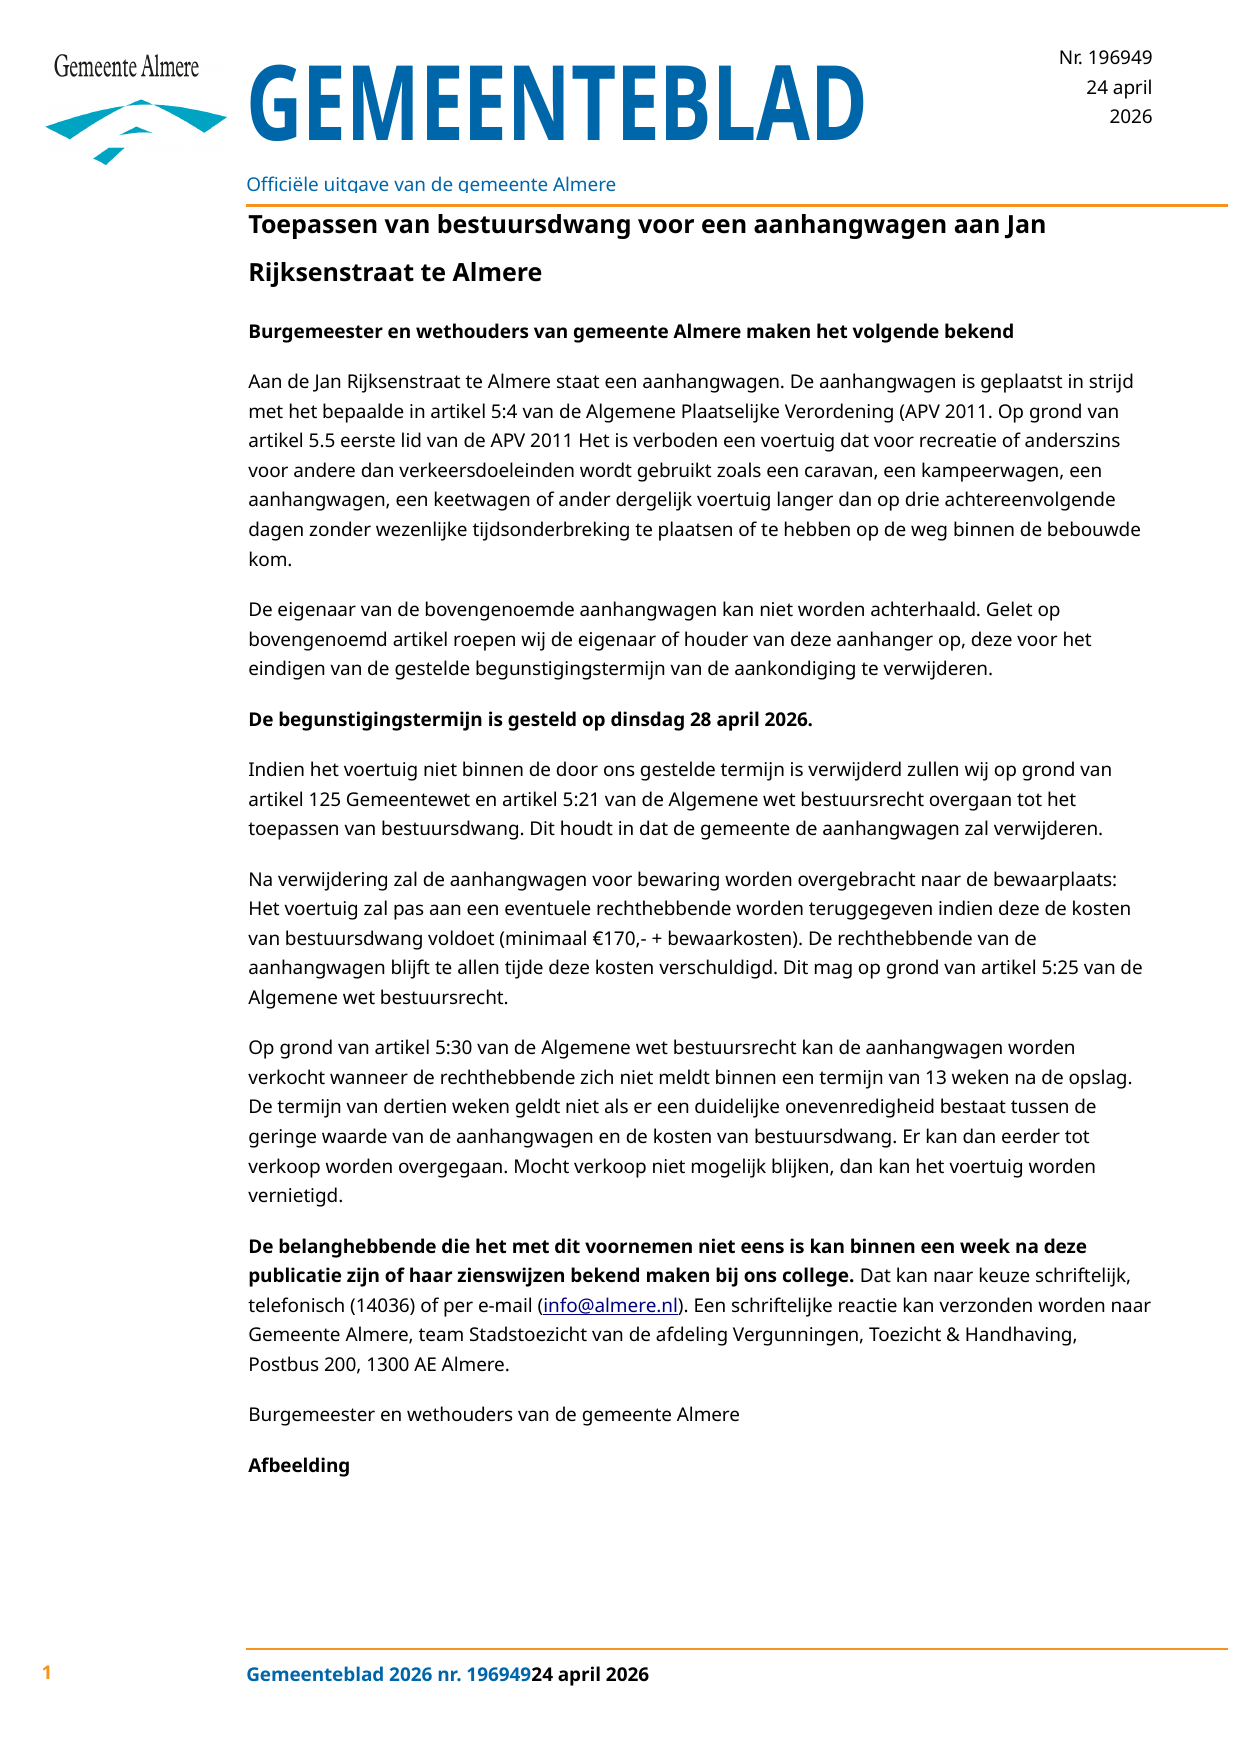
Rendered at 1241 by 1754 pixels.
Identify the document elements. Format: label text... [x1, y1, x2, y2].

text Burgemeester en wethouders van de gemeente Almere [248, 1402, 1152, 1427]
text Indien het voertuig niet binnen de door ons gestelde termijn is verwijderd zullen wij op grond van artikel 125 Gemeentewet en artikel 5:21 van de Algemene wet bestuursrecht overgaan tot het toepassen van bestuursdwang. Dit houdt in dat de gemeente de aanhangwagen zal verwijderen. [248, 756, 1152, 841]
text Afbeelding [248, 1452, 1152, 1478]
text De begunstigingstermijn is gesteld op dinsdag 28 april 2026. [248, 706, 1152, 732]
text Na verwijdering zal de aanhangwagen voor bewaring worden overgebracht naar de bewaarplaats: Het voertuig zal pas aan een eventuele rechthebbende worden teruggegeven indien deze de kosten van bestuursdwang voldoet (minimaal €170,- + bewaarkosten). De rechthebbende van de aanhangwagen blijft te allen tijde deze kosten verschuldigd. Dit mag op grond van artikel 5:25 van de Algemene wet bestuursrecht. [248, 866, 1152, 1010]
text De eigenaar van de bovengenoemde aanhangwagen kan niet worden achterhaald. Gelet op bovengenoemd artikel roepen wij de eigenaar of houder van deze aanhanger op, deze voor het eindigen van de gestelde begunstigingstermijn van de aankondiging te verwijderen. [248, 596, 1152, 681]
text Burgemeester en wethouders van gemeente Almere maken het volgende bekend [248, 318, 1152, 344]
text De belanghebbende die het met dit voornemen niet eens is kan binnen een week na deze publicatie zijn of haar zienswijzen bekend maken bij ons college. Dat kan naar keuze schriftelijk, telefonisch (14036) of per e-mail (info@almere.nl). Een schriftelijke reactie kan verzonden worden naar Gemeente Almere, team Stadstoezicht van de afdeling Vergunningen, Toezicht & Handhaving, Postbus 200, 1300 AE Almere. [248, 1233, 1152, 1377]
text Op grond van artikel 5:30 van de Algemene wet bestuursrecht kan de aanhangwagen worden verkocht wanneer de rechthebbende zich niet meldt binnen een termijn van 13 weken na de opslag. De termijn van dertien weken geldt niet als er een duidelijke onevenredigheid bestaat tussen de geringe waarde van de aanhangwagen en de kosten van bestuursdwang. Er kan dan eerder tot verkoop worden overgegaan. Mocht verkoop niet mogelijk blijken, dan kan het voertuig worden vernietigd. [248, 1034, 1152, 1208]
picture [41, 47, 231, 172]
text Toepassen van bestuursdwang voor een aanhangwagen aan Jan Rijksenstraat te Almere [248, 207, 1152, 288]
text Aan de Jan Rijksenstraat te Almere staat een aanhangwagen. De aanhangwagen is geplaatst in strijd met het bepaalde in artikel 5:4 van de Algemene Plaatselijke Verordening (APV 2011. Op grond van artikel 5.5 eerste lid van de APV 2011 Het is verboden een voertuig dat voor recreatie of anderszins voor andere dan verkeersdoeleinden wordt gebruikt zoals een caravan, een kampeerwagen, een aanhangwagen, een keetwagen of ander dergelijk voertuig langer dan op drie achtereenvolgende dagen zonder wezenlijke tijdsonderbreking te plaatsen of te hebben op de weg binnen de bebouwde kom. [248, 368, 1152, 572]
